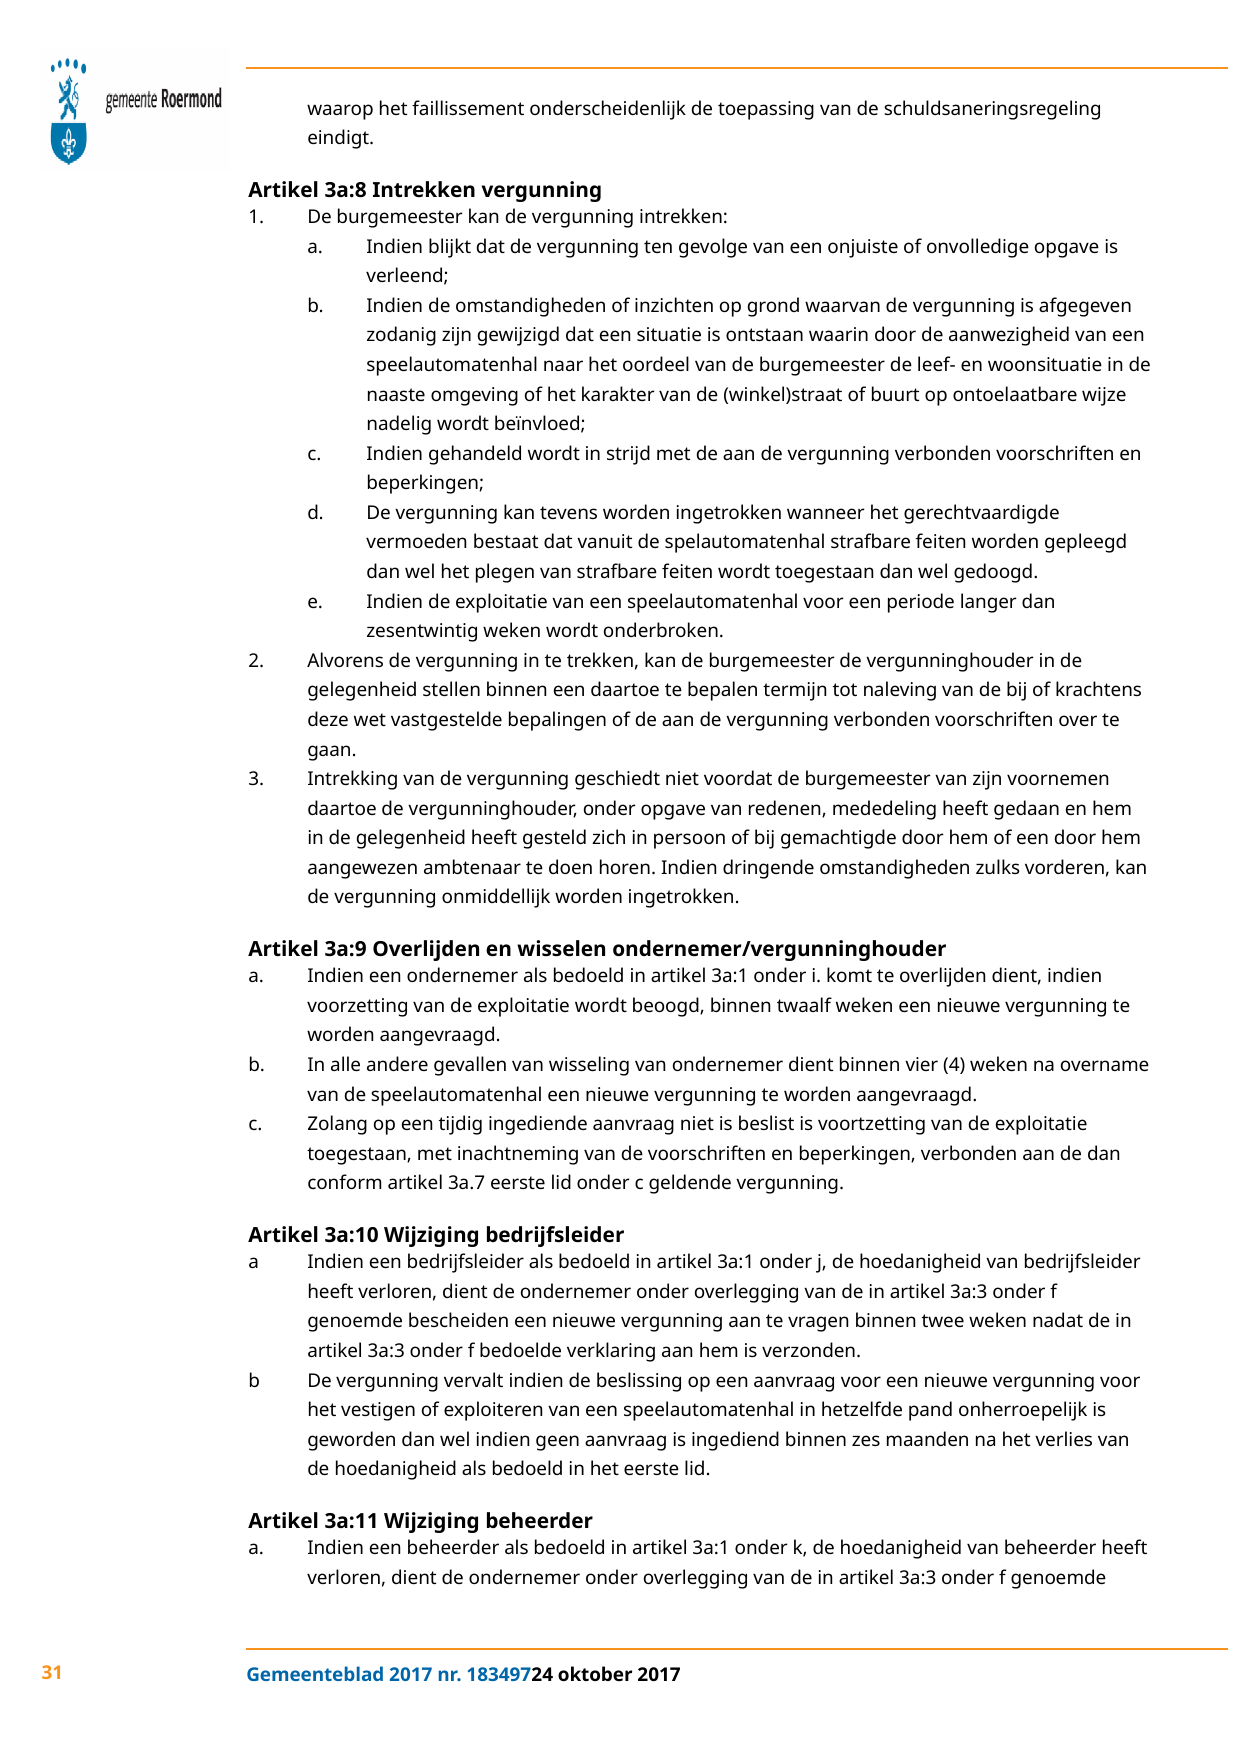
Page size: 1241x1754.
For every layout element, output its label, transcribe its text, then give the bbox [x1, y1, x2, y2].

picture [41, 47, 231, 172]
list Indien blijkt dat de vergunning ten gevolge van een onjuiste of onvolledige opgave is verleend; [307, 233, 1152, 288]
list Zolang op een tijdig ingediende aanvraag niet is beslist is voortzetting van de exploitatie toegestaan, met inachtneming van de voorschriften en beperkingen, verbonden aan de dan conform artikel 3a.7 eerste lid onder c geldende vergunning. [248, 1110, 1152, 1195]
list Indien de omstandigheden of inzichten op grond waarvan de vergunning is afgegeven zodanig zijn gewijzigd dat een situatie is ontstaan waarin door de aanwezigheid van een speelautomatenhal naar het oordeel van de burgemeester de leef- en woonsituatie in de naaste omgeving of het karakter van de (winkel)straat of buurt op ontoelaatbare wijze nadelig wordt beïnvloed; [307, 292, 1152, 436]
list Indien een ondernemer als bedoeld in artikel 3a:1 onder i. komt te overlijden dient, indien voorzetting van de exploitatie wordt beoogd, binnen twaalf weken een nieuwe vergunning te worden aangevraagd. [248, 962, 1152, 1047]
list Alvorens de vergunning in te trekken, kan de burgemeester de vergunninghouder in de gelegenheid stellen binnen een daartoe te bepalen termijn tot naleving van de bij of krachtens deze wet vastgestelde bepalingen of de aan de vergunning verbonden voorschriften over te gaan. [248, 647, 1152, 761]
list De burgemeester kan de vergunning intrekken: [248, 203, 1152, 229]
list waarop het faillissement onderscheidenlijk de toepassing van de schuldsaneringsregeling eindigt. [248, 95, 1152, 150]
list In alle andere gevallen van wisseling van ondernemer dient binnen vier (4) weken na overname van de speelautomatenhal een nieuwe vergunning te worden aangevraagd. [248, 1051, 1152, 1107]
list Indien gehandeld wordt in strijd met de aan de vergunning verbonden voorschriften en beperkingen; [307, 440, 1152, 495]
text Artikel 3a:9 Overlijden en wisselen ondernemer/vergunninghouder [248, 934, 1152, 962]
list Indien de exploitatie van een speelautomatenhal voor een periode langer dan zesentwintig weken wordt onderbroken. [307, 588, 1152, 643]
list Indien een beheerder als bedoeld in artikel 3a:1 onder k, de hoedanigheid van beheerder heeft verloren, dient de ondernemer onder overlegging van de in artikel 3a:3 onder f genoemde [248, 1534, 1152, 1590]
text Artikel 3a:10 Wijziging bedrijfsleider [248, 1220, 1152, 1248]
text Artikel 3a:11 Wijziging beheerder [248, 1506, 1152, 1534]
list De vergunning vervalt indien de beslissing op een aanvraag voor een nieuwe vergunning voor het vestigen of exploiteren van een speelautomatenhal in hetzelfde pand onherroepelijk is geworden dan wel indien geen aanvraag is ingediend binnen zes maanden na het verlies van de hoedanigheid als bedoeld in het eerste lid. [248, 1367, 1152, 1481]
list Intrekking van de vergunning geschiedt niet voordat de burgemeester van zijn voornemen daartoe de vergunninghouder, onder opgave van redenen, mededeling heeft gedaan en hem in de gelegenheid heeft gesteld zich in persoon of bij gemachtigde door hem of een door hem aangewezen ambtenaar te doen horen. Indien dringende omstandigheden zulks vorderen, kan de vergunning onmiddellijk worden ingetrokken. [248, 765, 1152, 909]
list De vergunning kan tevens worden ingetrokken wanneer het gerechtvaardigde vermoeden bestaat dat vanuit de spelautomatenhal strafbare feiten worden gepleegd dan wel het plegen van strafbare feiten wordt toegestaan dan wel gedoogd. [307, 499, 1152, 584]
list Indien een bedrijfsleider als bedoeld in artikel 3a:1 onder j, de hoedanigheid van bedrijfsleider heeft verloren, dient de ondernemer onder overlegging van de in artikel 3a:3 onder f genoemde bescheiden een nieuwe vergunning aan te vragen binnen twee weken nadat de in artikel 3a:3 onder f bedoelde verklaring aan hem is verzonden. [248, 1248, 1152, 1363]
text Artikel 3a:8 Intrekken vergunning [248, 175, 1152, 203]
